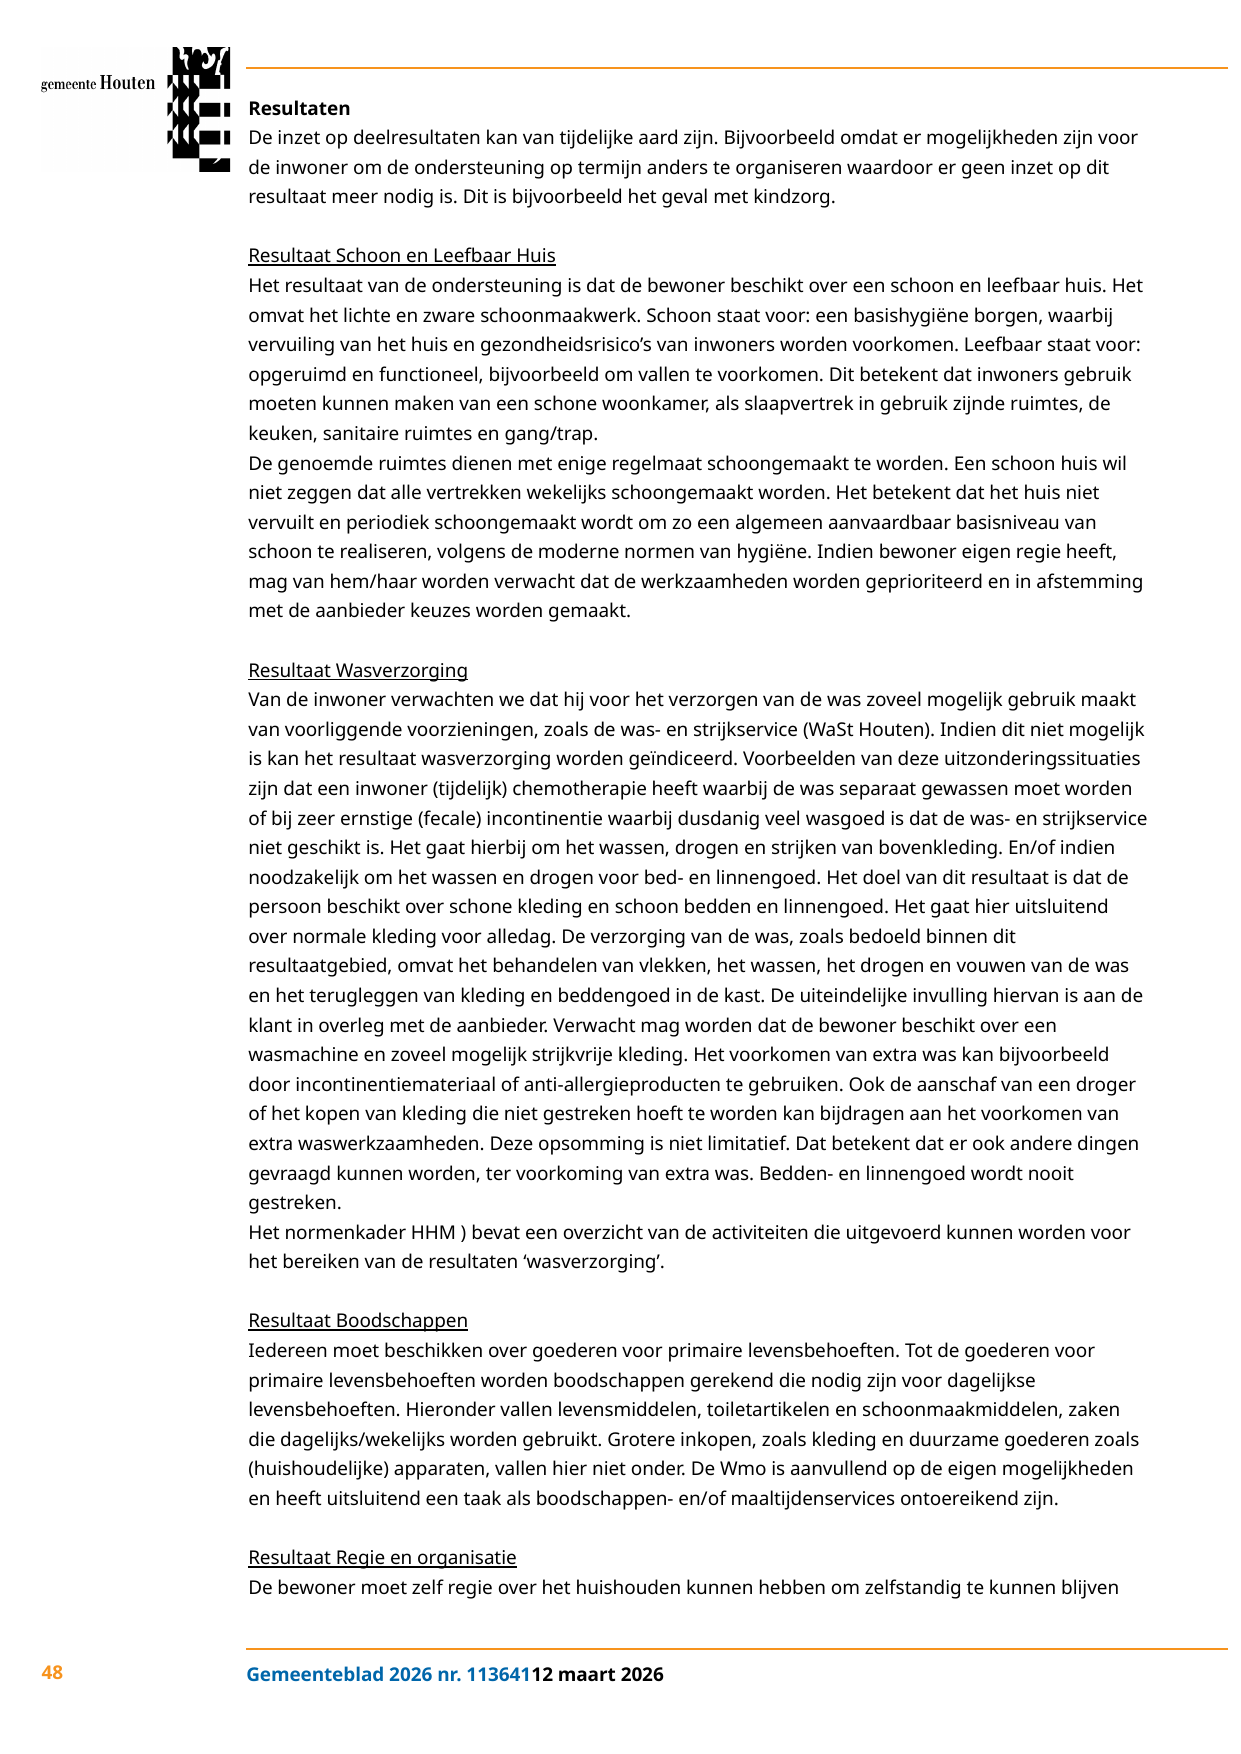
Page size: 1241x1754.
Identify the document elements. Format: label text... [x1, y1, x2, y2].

text Resultaat Wasverzorging [248, 657, 1152, 683]
text De genoemde ruimtes dienen met enige regelmaat schoongemaakt te worden. Een schoon huis wil niet zeggen dat alle vertrekken wekelijks schoongemaakt worden. Het betekent dat het huis niet vervuilt en periodiek schoongemaakt wordt om zo een algemeen aanvaardbaar basisniveau van schoon te realiseren, volgens de moderne normen van hygiëne. Indien bewoner eigen regie heeft, mag van hem/haar worden verwacht dat de werkzaamheden worden geprioriteerd en in afstemming met de aanbieder keuzes worden gemaakt. [248, 450, 1152, 623]
picture [41, 47, 231, 172]
text Van de inwoner verwachten we dat hij voor het verzorgen van de was zoveel mogelijk gebruik maakt van voorliggende voorzieningen, zoals de was- en strijkservice (WaSt Houten). Indien dit niet mogelijk is kan het resultaat wasverzorging worden geïndiceerd. Voorbeelden van deze uitzonderingssituaties zijn dat een inwoner (tijdelijk) chemotherapie heeft waarbij de was separaat gewassen moet worden of bij zeer ernstige (fecale) incontinentie waarbij dusdanig veel wasgoed is dat de was- en strijkservice niet geschikt is. Het gaat hierbij om het wassen, drogen en strijken van bovenkleding. En/of indien noodzakelijk om het wassen en drogen voor bed- en linnengoed. Het doel van dit resultaat is dat de persoon beschikt over schone kleding en schoon bedden en linnengoed. Het gaat hier uitsluitend over normale kleding voor alledag. De verzorging van de was, zoals bedoeld binnen dit resultaatgebied, omvat het behandelen van vlekken, het wassen, het drogen en vouwen van de was en het terugleggen van kleding en beddengoed in de kast. De uiteindelijke invulling hiervan is aan de klant in overleg met de aanbieder. Verwacht mag worden dat de bewoner beschikt over een wasmachine en zoveel mogelijk strijkvrije kleding. Het voorkomen van extra was kan bijvoorbeeld door incontinentiemateriaal of anti-allergieproducten te gebruiken. Ook de aanschaf van een droger of het kopen van kleding die niet gestreken hoeft te worden kan bijdragen aan het voorkomen van extra waswerkzaamheden. Deze opsomming is niet limitatief. Dat betekent dat er ook andere dingen gevraagd kunnen worden, ter voorkoming van extra was. Bedden- en linnengoed wordt nooit gestreken. [248, 686, 1152, 1215]
text Resultaat Boodschappen [248, 1308, 1152, 1333]
text Het normenkader HHM ) bevat een overzicht van de activiteiten die uitgevoerd kunnen worden voor het bereiken van de resultaten ‘wasverzorging’. [248, 1219, 1152, 1274]
text Resultaat Regie en organisatie [248, 1544, 1152, 1570]
text Iedereen moet beschikken over goederen voor primaire levensbehoeften. Tot de goederen voor primaire levensbehoeften worden boodschappen gerekend die nodig zijn voor dagelijkse levensbehoeften. Hieronder vallen levensmiddelen, toiletartikelen en schoonmaakmiddelen, zaken die dagelijks/wekelijks worden gebruikt. Grotere inkopen, zoals kleding en duurzame goederen zoals (huishoudelijke) apparaten, vallen hier niet onder. De Wmo is aanvullend op de eigen mogelijkheden en heeft uitsluitend een taak als boodschappen- en/of maaltijdenservices ontoereikend zijn. [248, 1337, 1152, 1511]
text Het resultaat van de ondersteuning is dat de bewoner beschikt over een schoon en leefbaar huis. Het omvat het lichte en zware schoonmaakwerk. Schoon staat voor: een basishygiëne borgen, waarbij vervuiling van het huis en gezondheidsrisico’s van inwoners worden voorkomen. Leefbaar staat voor: opgeruimd en functioneel, bijvoorbeeld om vallen te voorkomen. Dit betekent dat inwoners gebruik moeten kunnen maken van een schone woonkamer, als slaapvertrek in gebruik zijnde ruimtes, de keuken, sanitaire ruimtes en gang/trap. [248, 272, 1152, 446]
text Resultaat Schoon en Leefbaar Huis [248, 243, 1152, 268]
text De bewoner moet zelf regie over het huishouden kunnen hebben om zelfstandig te kunnen blijven [248, 1574, 1152, 1600]
text De inzet op deelresultaten kan van tijdelijke aard zijn. Bijvoorbeeld omdat er mogelijkheden zijn voor de inwoner om de ondersteuning op termijn anders te organiseren waardoor er geen inzet op dit resultaat meer nodig is. Dit is bijvoorbeeld het geval met kindzorg. [248, 124, 1152, 209]
text Resultaten [248, 95, 1152, 121]
